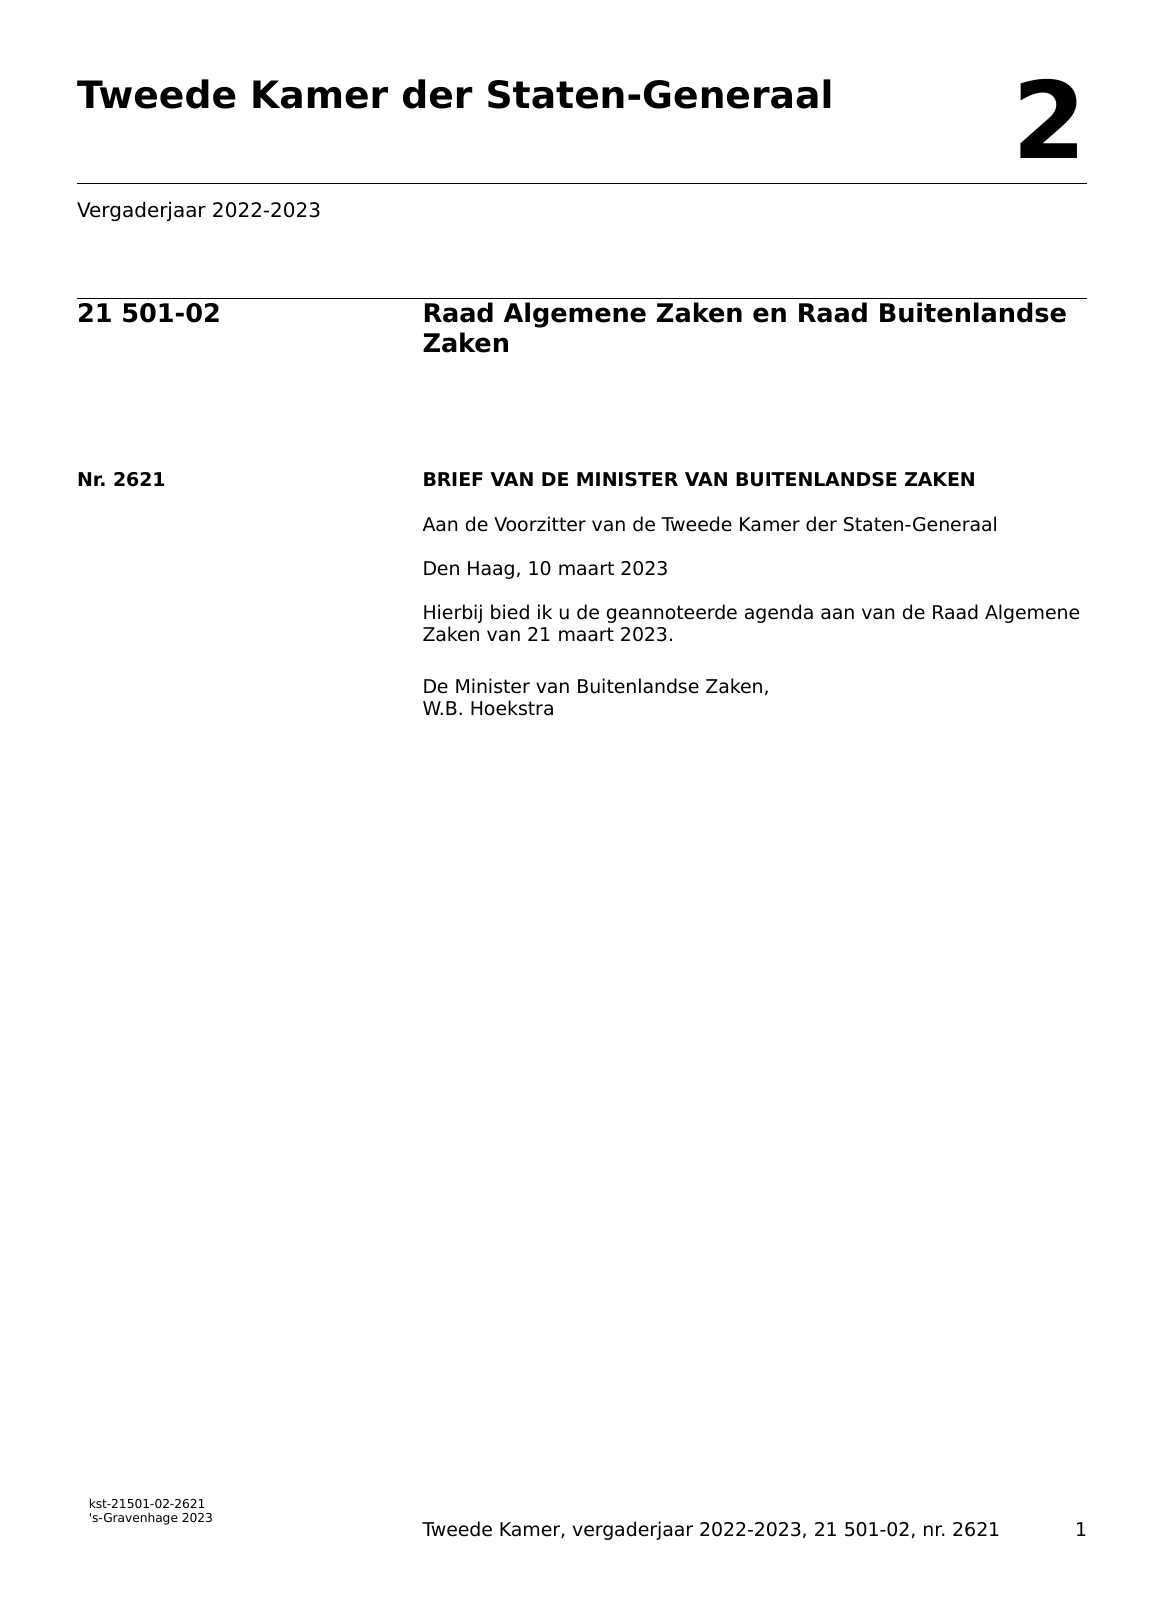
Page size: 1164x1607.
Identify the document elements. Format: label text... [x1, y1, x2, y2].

text kst-21501-02-2621 [88, 1497, 323, 1511]
table_header Tweede Kamer der Staten-Generaal [77, 59, 886, 183]
text Hierbij bied ik u de geannoteerde agenda aan van de Raad Algemene Zaken van 21 maart 2023. [422, 602, 1087, 646]
table_cell Vergaderjaar 2022-2023 [77, 184, 1087, 298]
table_header 2 [886, 59, 1087, 183]
subtitle 21 501-02 Raad Algemene Zaken en Raad Buitenlandse Zaken [77, 299, 1087, 358]
text Den Haag, 10 maart 2023 [422, 558, 1087, 580]
text 's-Gravenhage 2023 [88, 1511, 323, 1525]
text De Minister van Buitenlandse Zaken, W.B. Hoekstra [422, 676, 1087, 720]
subtitle Nr. 2621 BRIEF VAN DE MINISTER VAN BUITENLANDSE ZAKEN [77, 469, 1087, 491]
text Aan de Voorzitter van de Tweede Kamer der Staten-Generaal [422, 513, 1087, 536]
